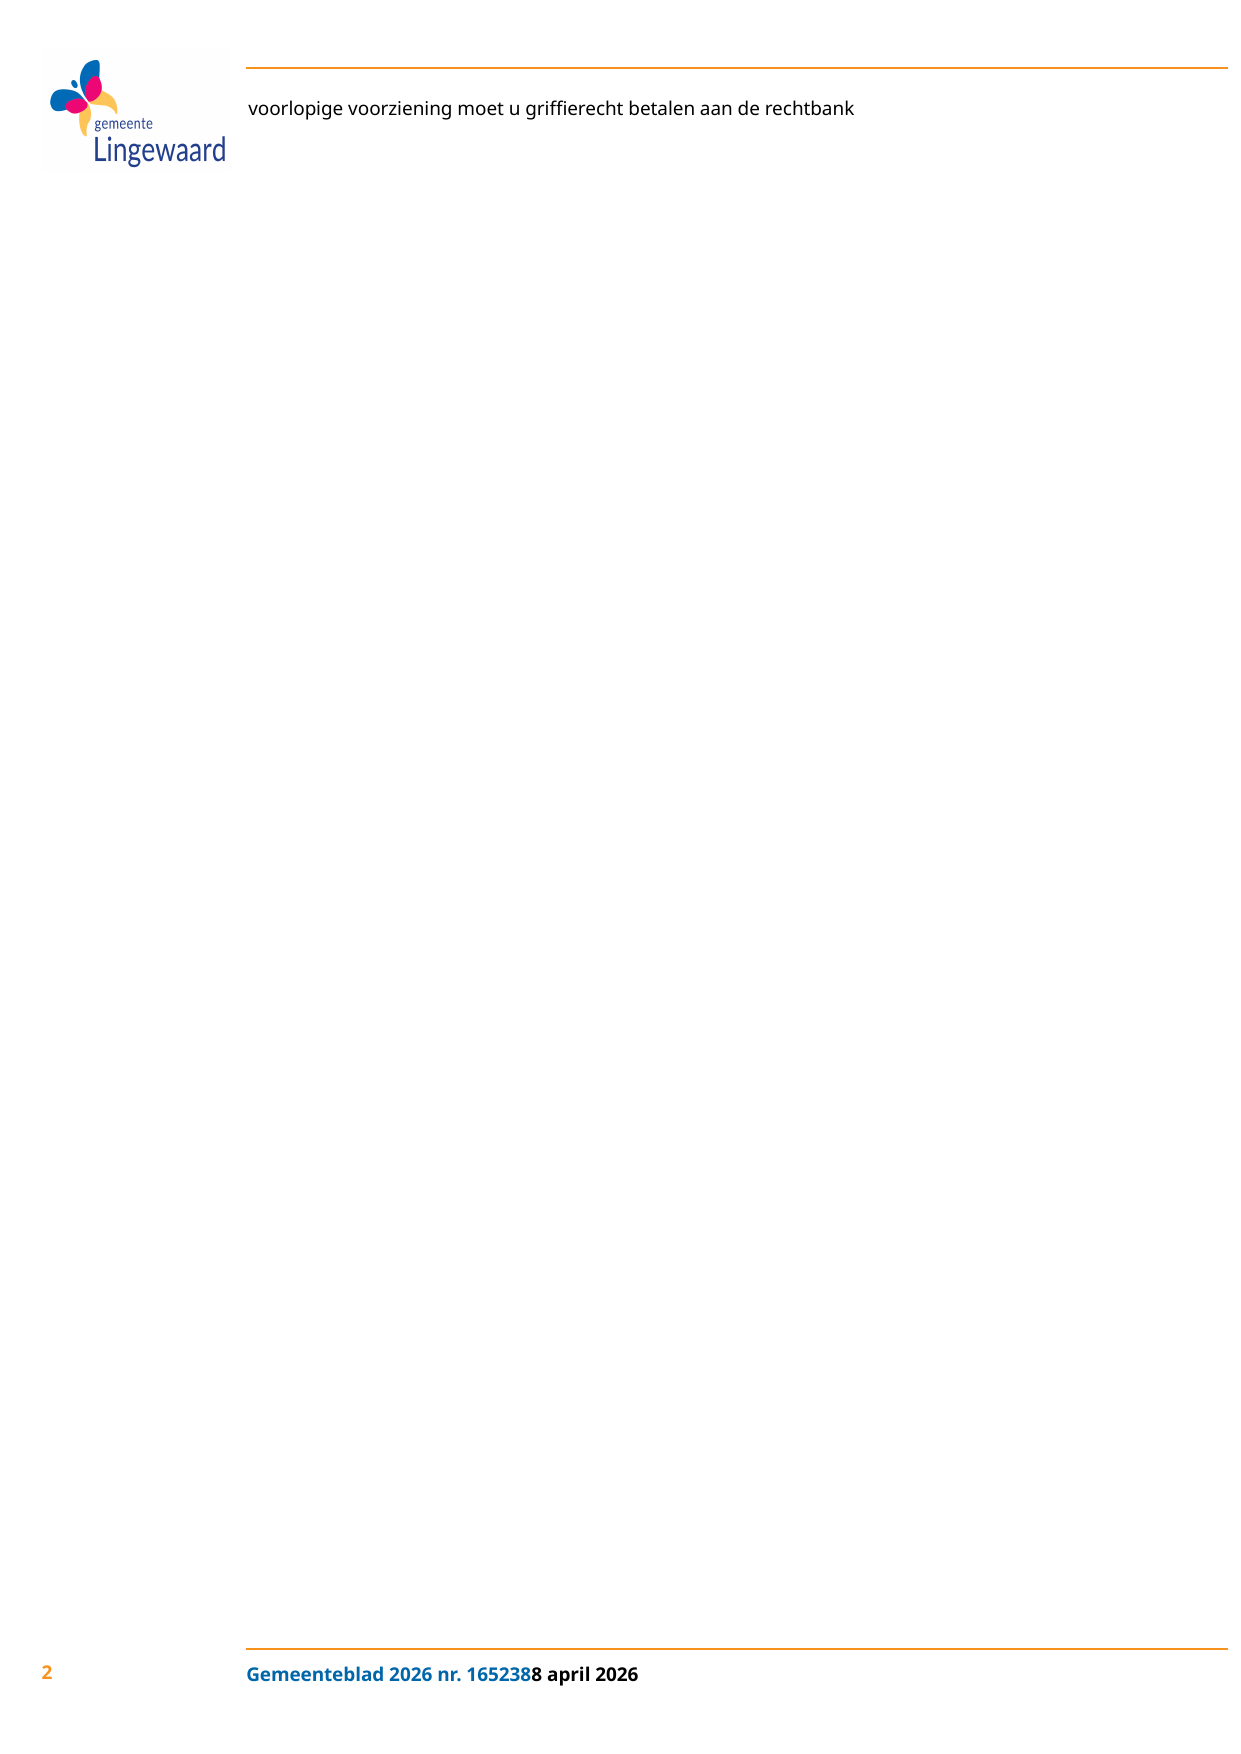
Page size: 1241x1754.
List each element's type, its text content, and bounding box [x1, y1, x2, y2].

picture [41, 47, 231, 172]
text voorlopige voorziening moet u griffierecht betalen aan de rechtbank [248, 95, 1152, 121]
